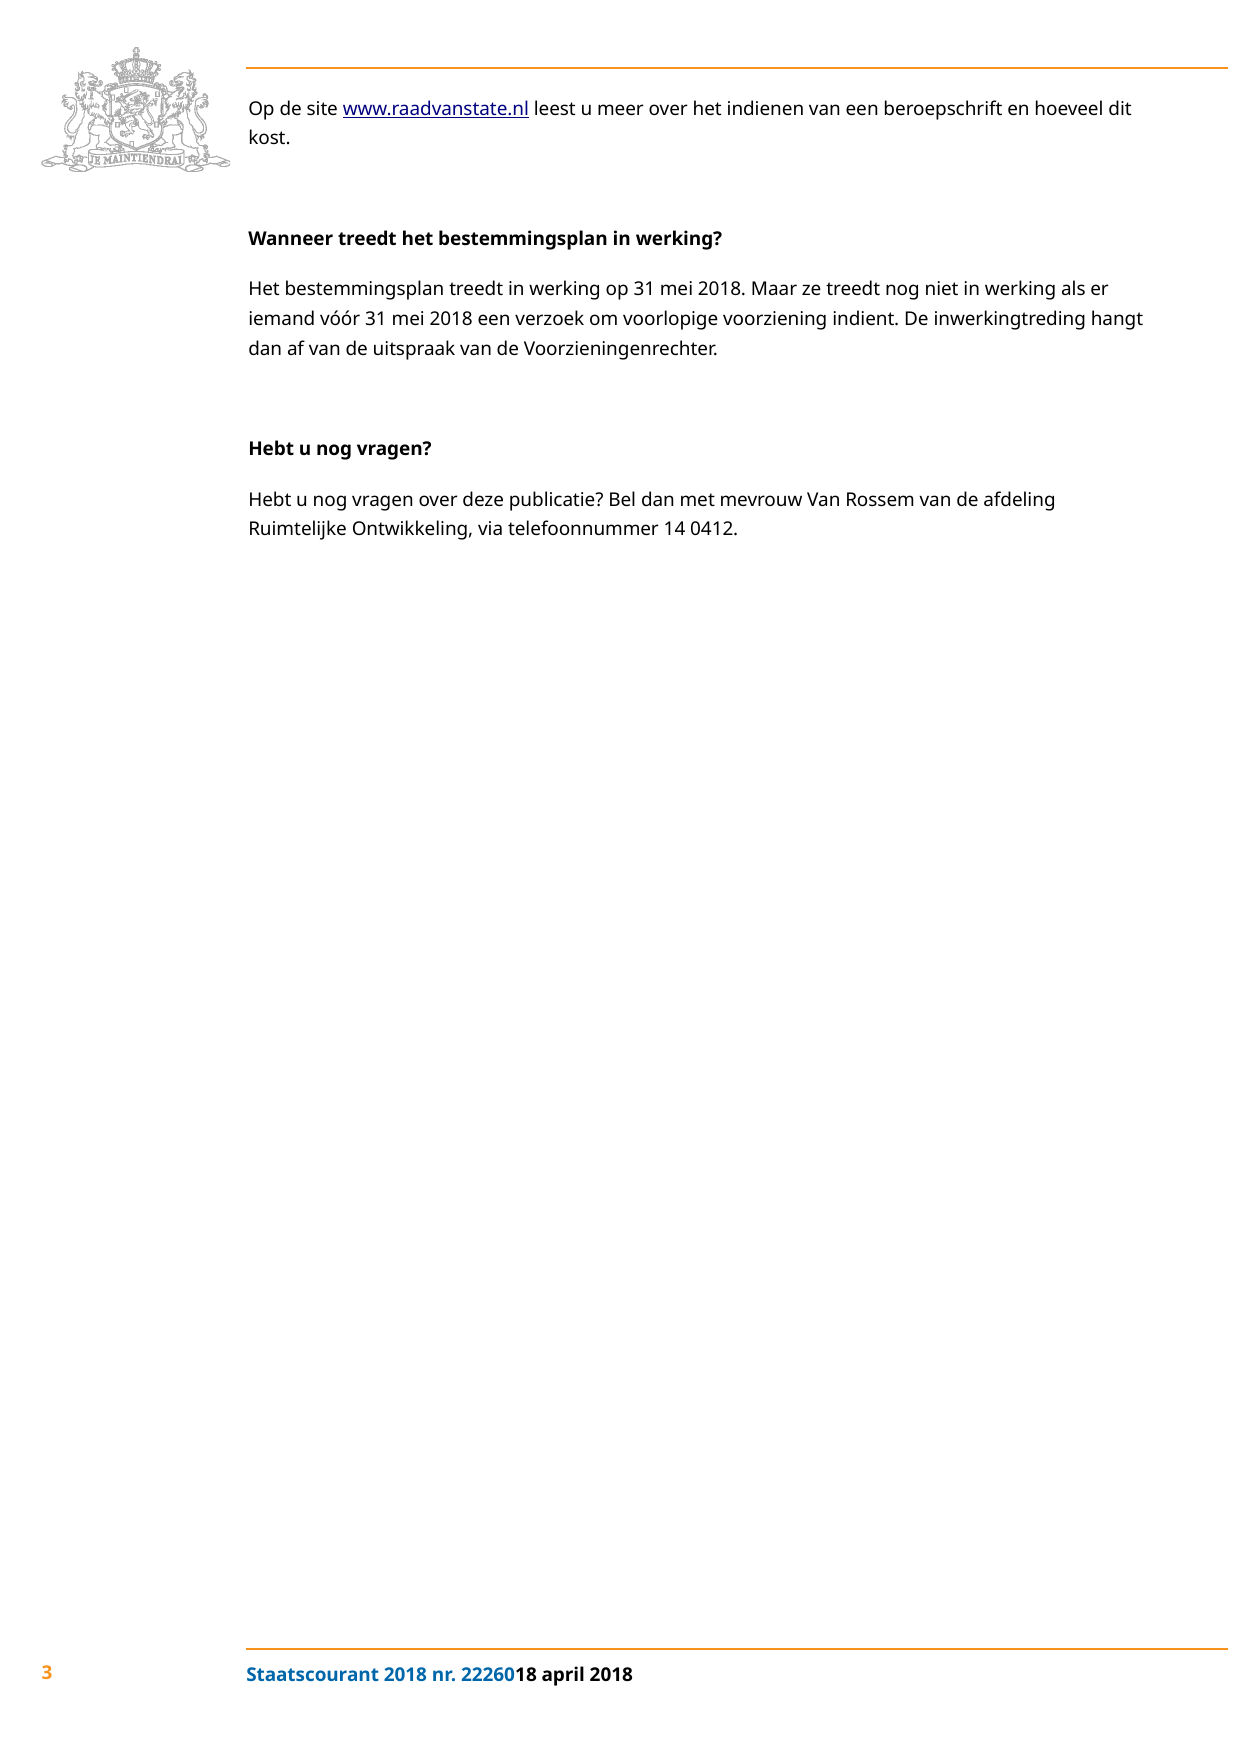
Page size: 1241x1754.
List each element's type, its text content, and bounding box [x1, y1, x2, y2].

text Het bestemmingsplan treedt in werking op 31 mei 2018. Maar ze treedt nog niet in werking als er iemand vóór 31 mei 2018 een verzoek om voorlopige voorziening indient. De inwerkingtreding hangt dan af van de uitspraak van de Voorzieningenrechter. [248, 276, 1152, 361]
text Wanneer treedt het bestemmingsplan in werking? [248, 225, 1152, 251]
text Hebt u nog vragen over deze publicatie? Bel dan met mevrouw Van Rossem van de afdeling Ruimtelijke Ontwikkeling, via telefoonnummer 14 0412. [248, 486, 1152, 541]
text Hebt u nog vragen? [248, 436, 1152, 461]
picture [41, 47, 231, 172]
text Op de site www.raadvanstate.nl leest u meer over het indienen van een beroepschrift en hoeveel dit kost. [248, 95, 1152, 150]
